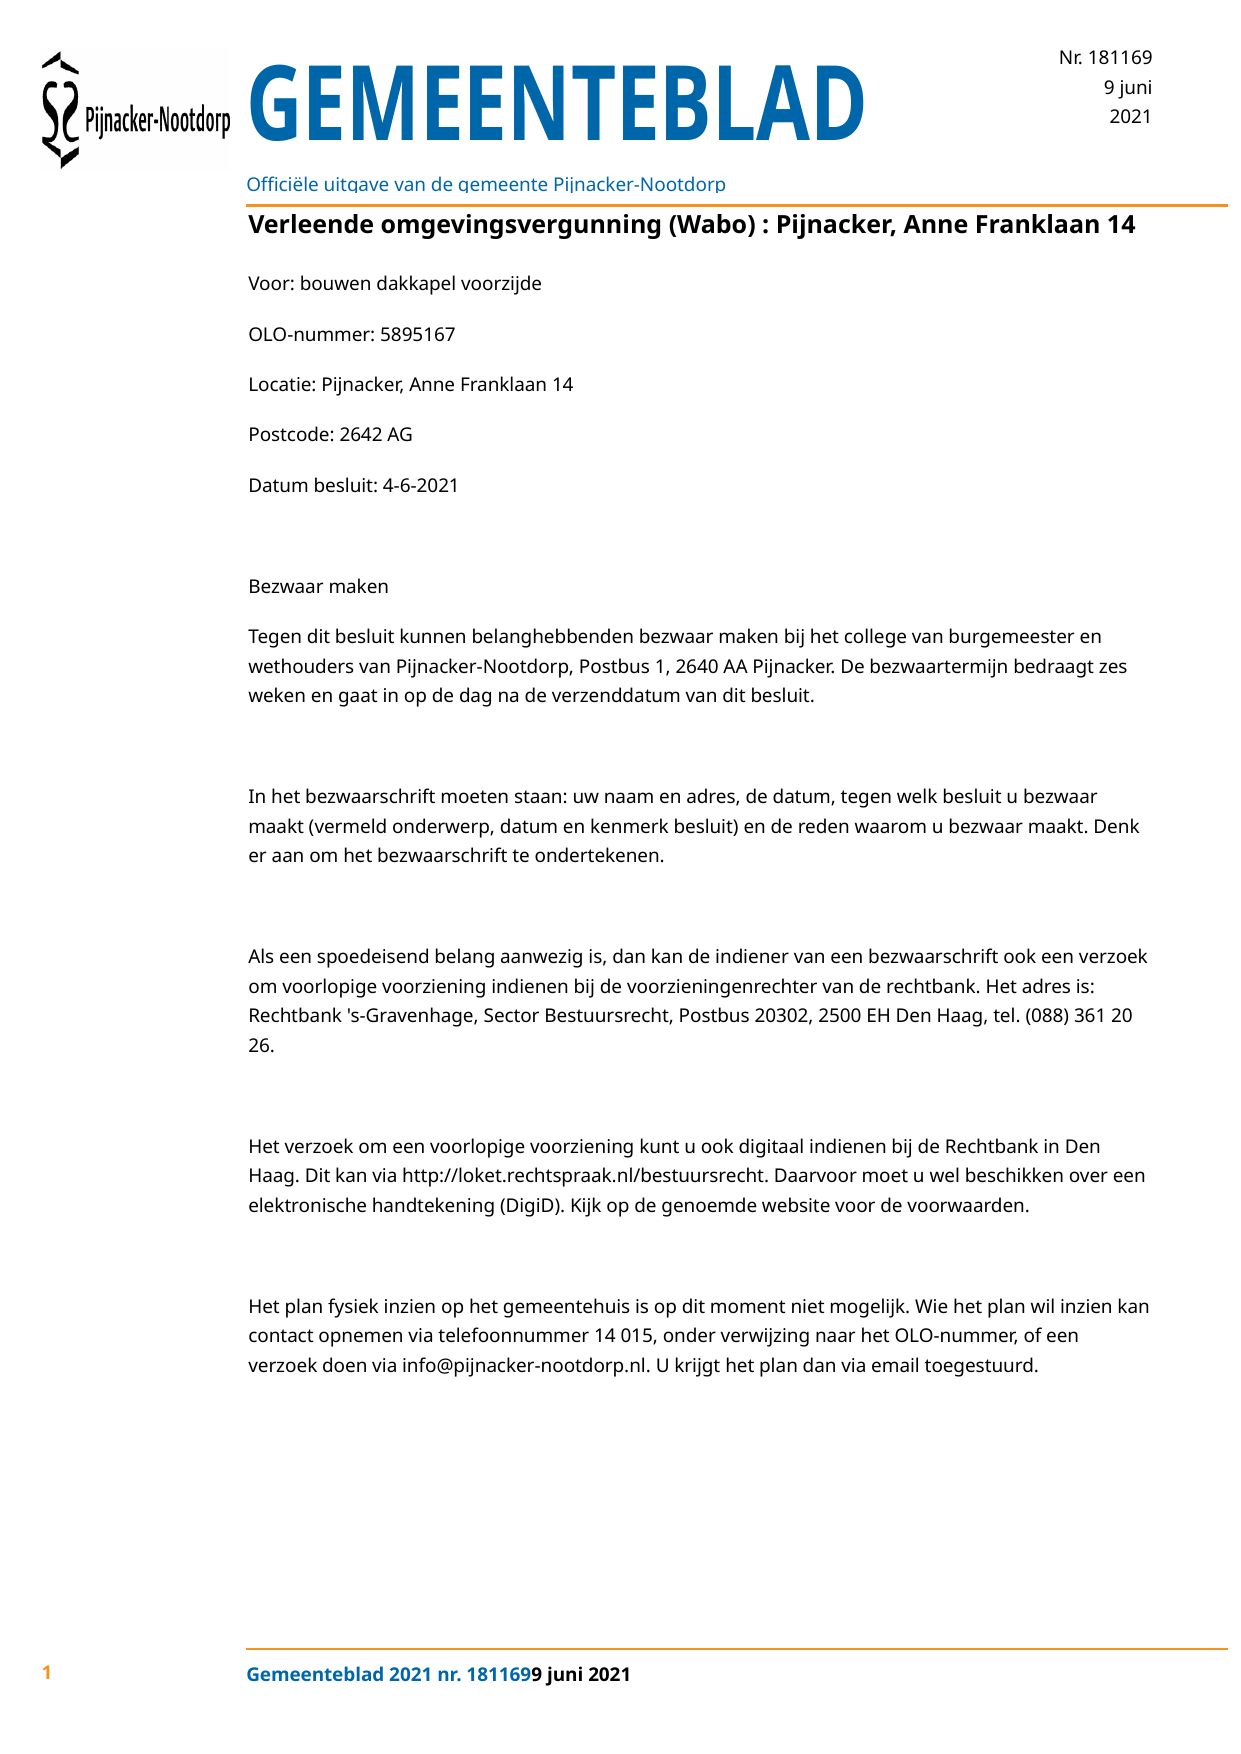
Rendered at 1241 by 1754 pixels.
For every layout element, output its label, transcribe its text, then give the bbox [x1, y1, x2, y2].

text In het bezwaarschrift moeten staan: uw naam en adres, de datum, tegen welk besluit u bezwaar maakt (vermeld onderwerp, datum en kenmerk besluit) en de reden waarom u bezwaar maakt. Denk er aan om het bezwaarschrift te ondertekenen. [248, 783, 1152, 868]
text Bezwaar maken [248, 573, 1152, 598]
picture [41, 47, 231, 172]
text Postcode: 2642 AG [248, 422, 1152, 447]
text Datum besluit: 4-6-2021 [248, 472, 1152, 498]
text Het plan fysiek inzien op het gemeentehuis is op dit moment niet mogelijk. Wie het plan wil inzien kan contact opnemen via telefoonnummer 14 015, onder verwijzing naar het OLO-nummer, of een verzoek doen via info@pijnacker-nootdorp.nl. U krijgt het plan dan via email toegestuurd. [248, 1293, 1152, 1378]
text Als een spoedeisend belang aanwezig is, dan kan de indiener van een bezwaarschrift ook een verzoek om voorlopige voorziening indienen bij de voorzieningenrechter van de rechtbank. Het adres is: Rechtbank 's-Gravenhage, Sector Bestuursrecht, Postbus 20302, 2500 EH Den Haag, tel. (088) 361 20 26. [248, 943, 1152, 1058]
text OLO-nummer: 5895167 [248, 321, 1152, 346]
text Voor: bouwen dakkapel voorzijde [248, 270, 1152, 296]
text Het verzoek om een voorlopige voorziening kunt u ook digitaal indienen bij de Rechtbank in Den Haag. Dit kan via http://loket.rechtspraak.nl/bestuursrecht. Daarvoor moet u wel beschikken over een elektronische handtekening (DigiD). Kijk op de genoemde website voor de voorwaarden. [248, 1133, 1152, 1218]
text Verleende omgevingsvergunning (Wabo) : Pijnacker, Anne Franklaan 14 [248, 207, 1152, 241]
text Tegen dit besluit kunnen belanghebbenden bezwaar maken bij het college van burgemeester en wethouders van Pijnacker-Nootdorp, Postbus 1, 2640 AA Pijnacker. De bezwaartermijn bedraagt zes weken en gaat in op de dag na de verzenddatum van dit besluit. [248, 623, 1152, 708]
text Locatie: Pijnacker, Anne Franklaan 14 [248, 371, 1152, 397]
